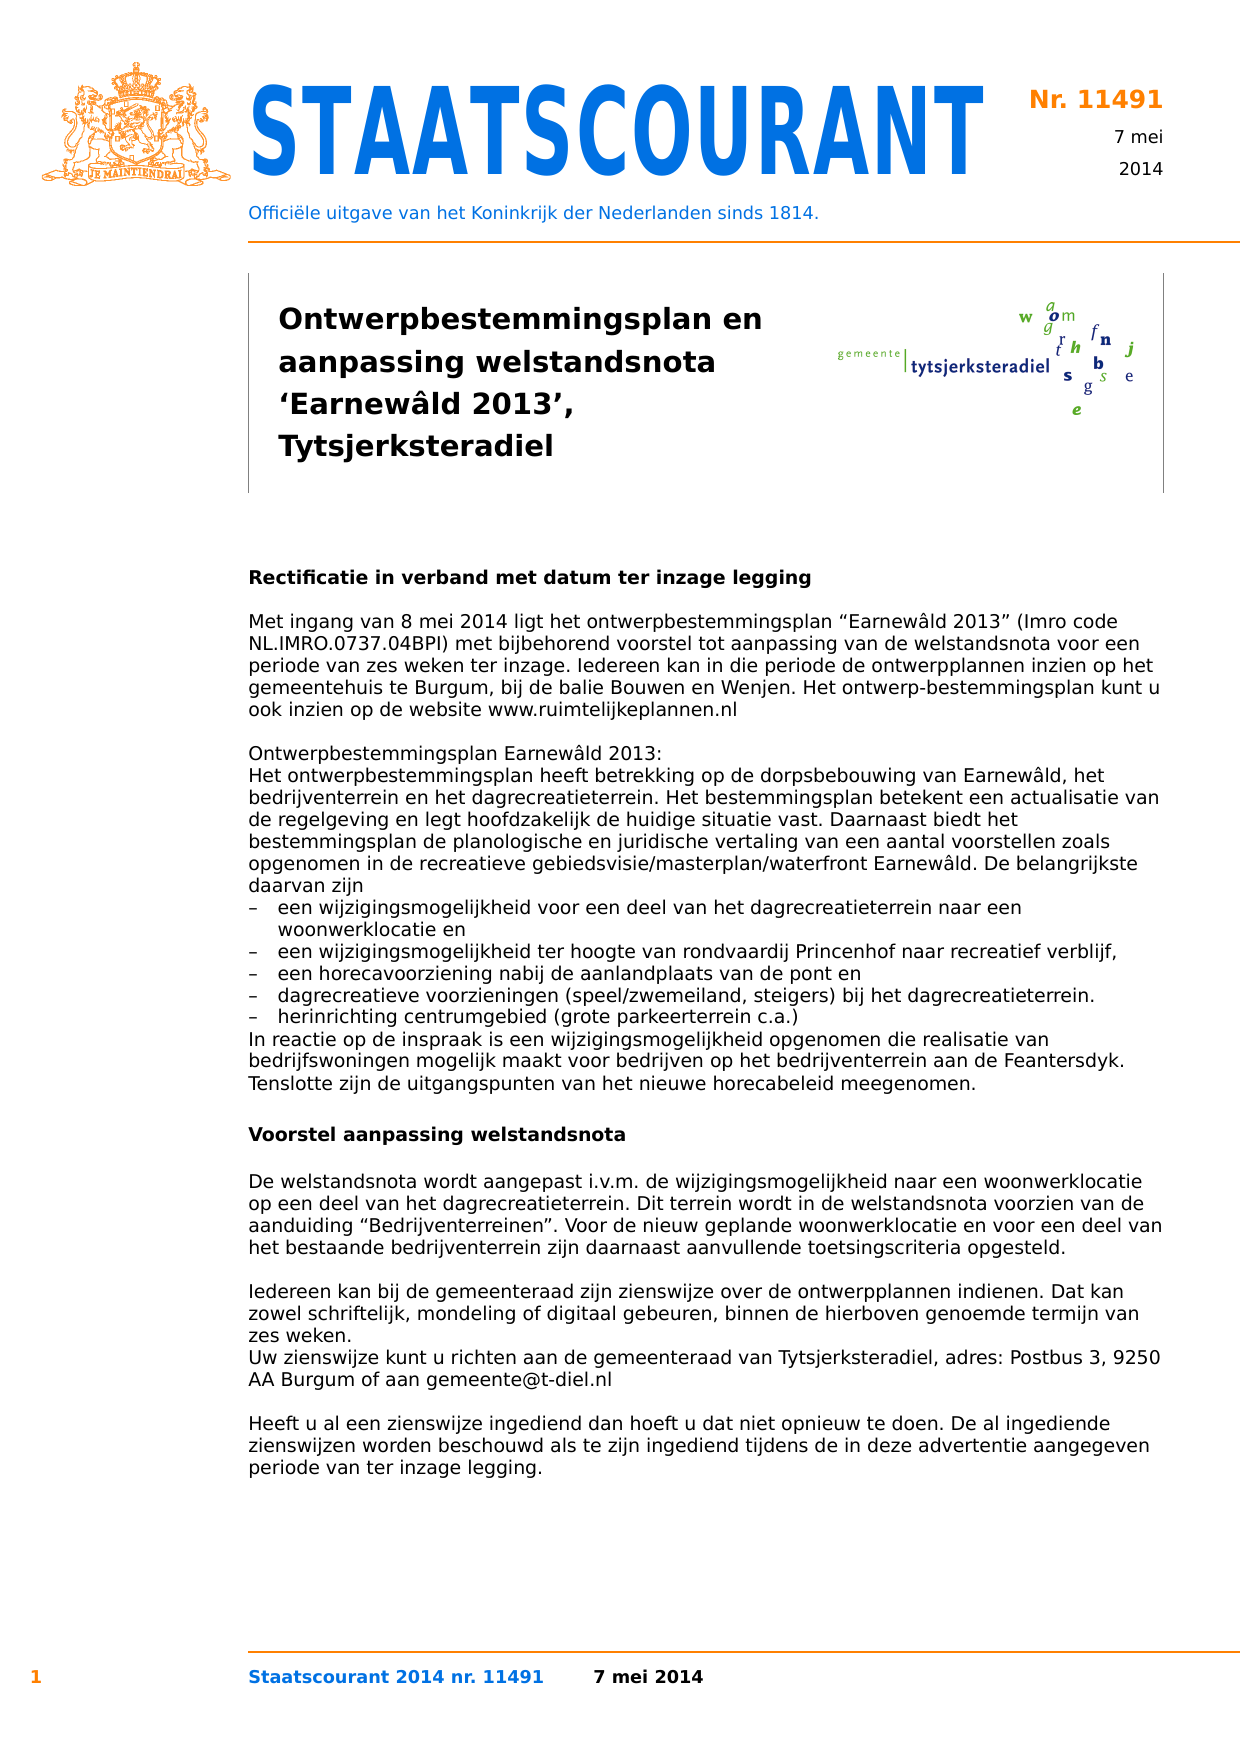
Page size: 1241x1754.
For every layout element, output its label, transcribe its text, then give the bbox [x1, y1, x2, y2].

text Met ingang van 8 mei 2014 ligt het ontwerpbestemmingsplan “Earnewâld 2013” (Imro code NL.IMRO.0737.04BPI) met bijbehorend voorstel tot aanpassing van de welstandsnota voor een periode van zes weken ter inzage. Iedereen kan in die periode de ontwerpplannen inzien op het gemeentehuis te Burgum, bij de balie Bouwen en Wenjen. Het ontwerp-bestemmingsplan kunt u ook inzien op de website www.ruimtelijkeplannen.nl [248, 611, 1163, 721]
table_header Nr. 11491 [998, 62, 1240, 121]
text Heeft u al een zienswijze ingediend dan hoeft u dat niet opnieuw te doen. De al ingediende zienswijzen worden beschouwd als te zijn ingediend tijdens de in deze advertentie aangegeven periode van ter inzage legging. [248, 1413, 1163, 1479]
table_cell 7 mei [998, 121, 1240, 153]
table_header [25, 62, 248, 241]
table_cell 2014 [998, 153, 1240, 203]
picture [41, 62, 231, 186]
text Rectificatie in verband met datum ter inzage legging [248, 567, 1163, 589]
text In reactie op de inspraak is een wijzigingsmogelijkheid opgenomen die realisatie van bedrijfswoningen mogelijk maakt voor bedrijven op het bedrijventerrein aan de Feantersdyk. [248, 1028, 1163, 1072]
text – een horecavoorziening nabij de aanlandplaats van de pont en [248, 962, 1163, 984]
subtitle Ontwerpbestemmingsplan en aanpassing welstandsnota ‘Earnewâld 2013’, Tytsjerksteradiel [249, 273, 1163, 493]
text – een wijzigingsmogelijkheid ter hoogte van rondvaardij Princenhof naar recreatief verblijf, [248, 941, 1163, 962]
text Uw zienswijze kunt u richten aan de gemeenteraad van Tytsjerksteradiel, adres: Postbus 3, 9250 AA Burgum of aan gemeente@t-diel.nl [248, 1347, 1163, 1391]
text Het ontwerpbestemmingsplan heeft betrekking op de dorpsbebouwing van Earnewâld, het bedrijventerrein en het dagrecreatieterrein. Het bestemmingsplan betekent een actualisatie van de regelgeving en legt hoofdzakelijk de huidige situatie vast. Daarnaast biedt het bestemmingsplan de planologische en juridische vertaling van een aantal voorstellen zoals opgenomen in de recreatieve gebiedsvisie/masterplan/waterfront Earnewâld. De belangrijkste daarvan zijn [248, 765, 1163, 897]
table_cell Officiële uitgave van het Koninkrijk der Nederlanden sinds 1814. [248, 203, 1240, 241]
text – dagrecreatieve voorzieningen (speel/zwemeiland, steigers) bij het dagrecreatieterrein. [248, 984, 1163, 1006]
text Tenslotte zijn de uitgangspunten van het nieuwe horecabeleid meegenomen. [248, 1072, 1163, 1094]
text De welstandsnota wordt aangepast i.v.m. de wijzigingsmogelijkheid naar een woonwerklocatie op een deel van het dagrecreatieterrein. Dit terrein wordt in de welstandsnota voorzien van de aanduiding “Bedrijventerreinen”. Voor de nieuw geplande woonwerklocatie en voor een deel van het bestaande bedrijventerrein zijn daarnaast aanvullende toetsingscriteria opgesteld. [248, 1171, 1163, 1259]
text – herinrichting centrumgebied (grote parkeerterrein c.a.) [248, 1006, 1163, 1028]
picture [838, 302, 1134, 415]
text – een wijzigingsmogelijkheid voor een deel van het dagrecreatieterrein naar een woonwerklocatie en [248, 897, 1163, 941]
table_header STAATSCOURANT [248, 62, 998, 203]
text Ontwerpbestemmingsplan Earnewâld 2013: [248, 743, 1163, 765]
text Iedereen kan bij de gemeenteraad zijn zienswijze over de ontwerpplannen indienen. Dat kan zowel schriftelijk, mondeling of digitaal gebeuren, binnen de hierboven genoemde termijn van zes weken. [248, 1281, 1163, 1347]
subtitle Voorstel aanpassing welstandsnota [248, 1124, 1163, 1146]
